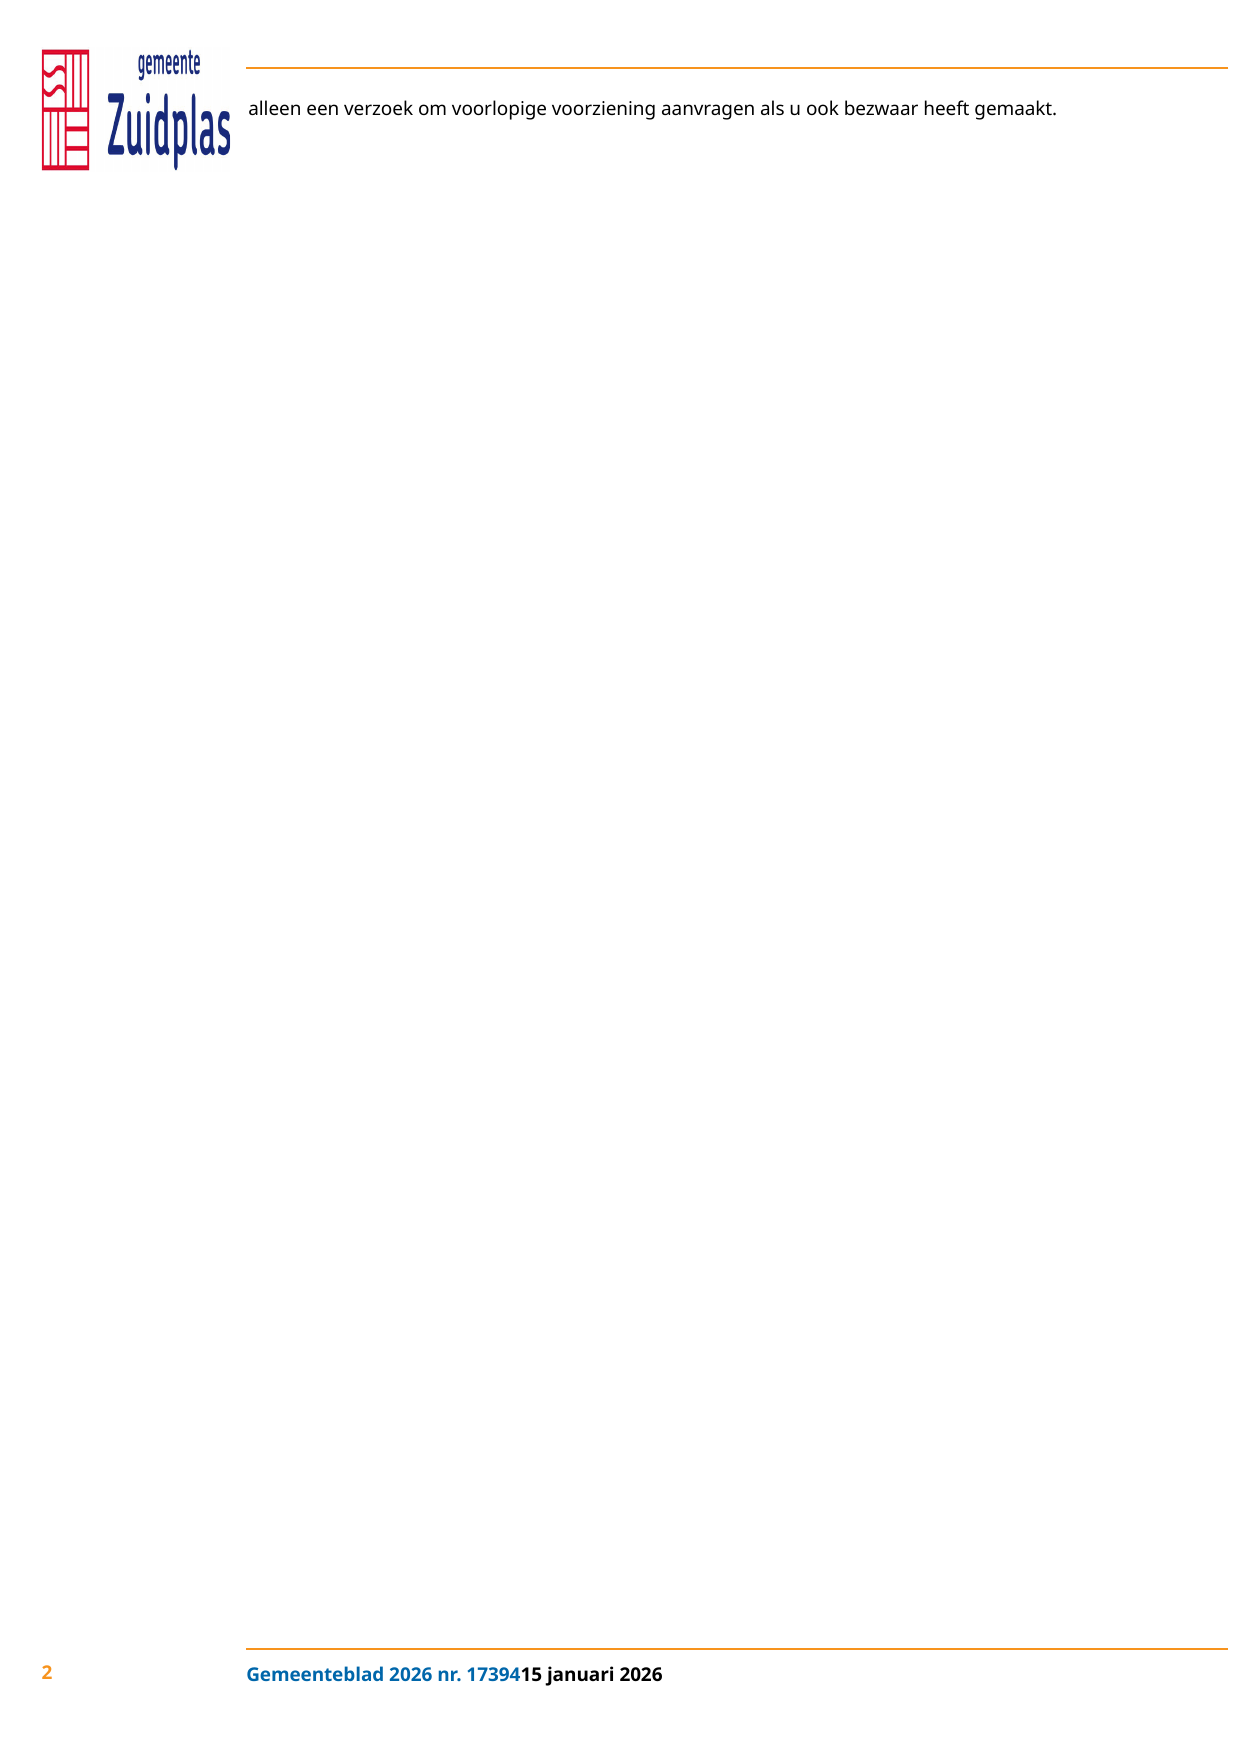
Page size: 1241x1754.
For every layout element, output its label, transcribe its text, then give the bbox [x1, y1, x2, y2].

text alleen een verzoek om voorlopige voorziening aanvragen als u ook bezwaar heeft gemaakt. [248, 95, 1152, 121]
picture [41, 47, 231, 172]
